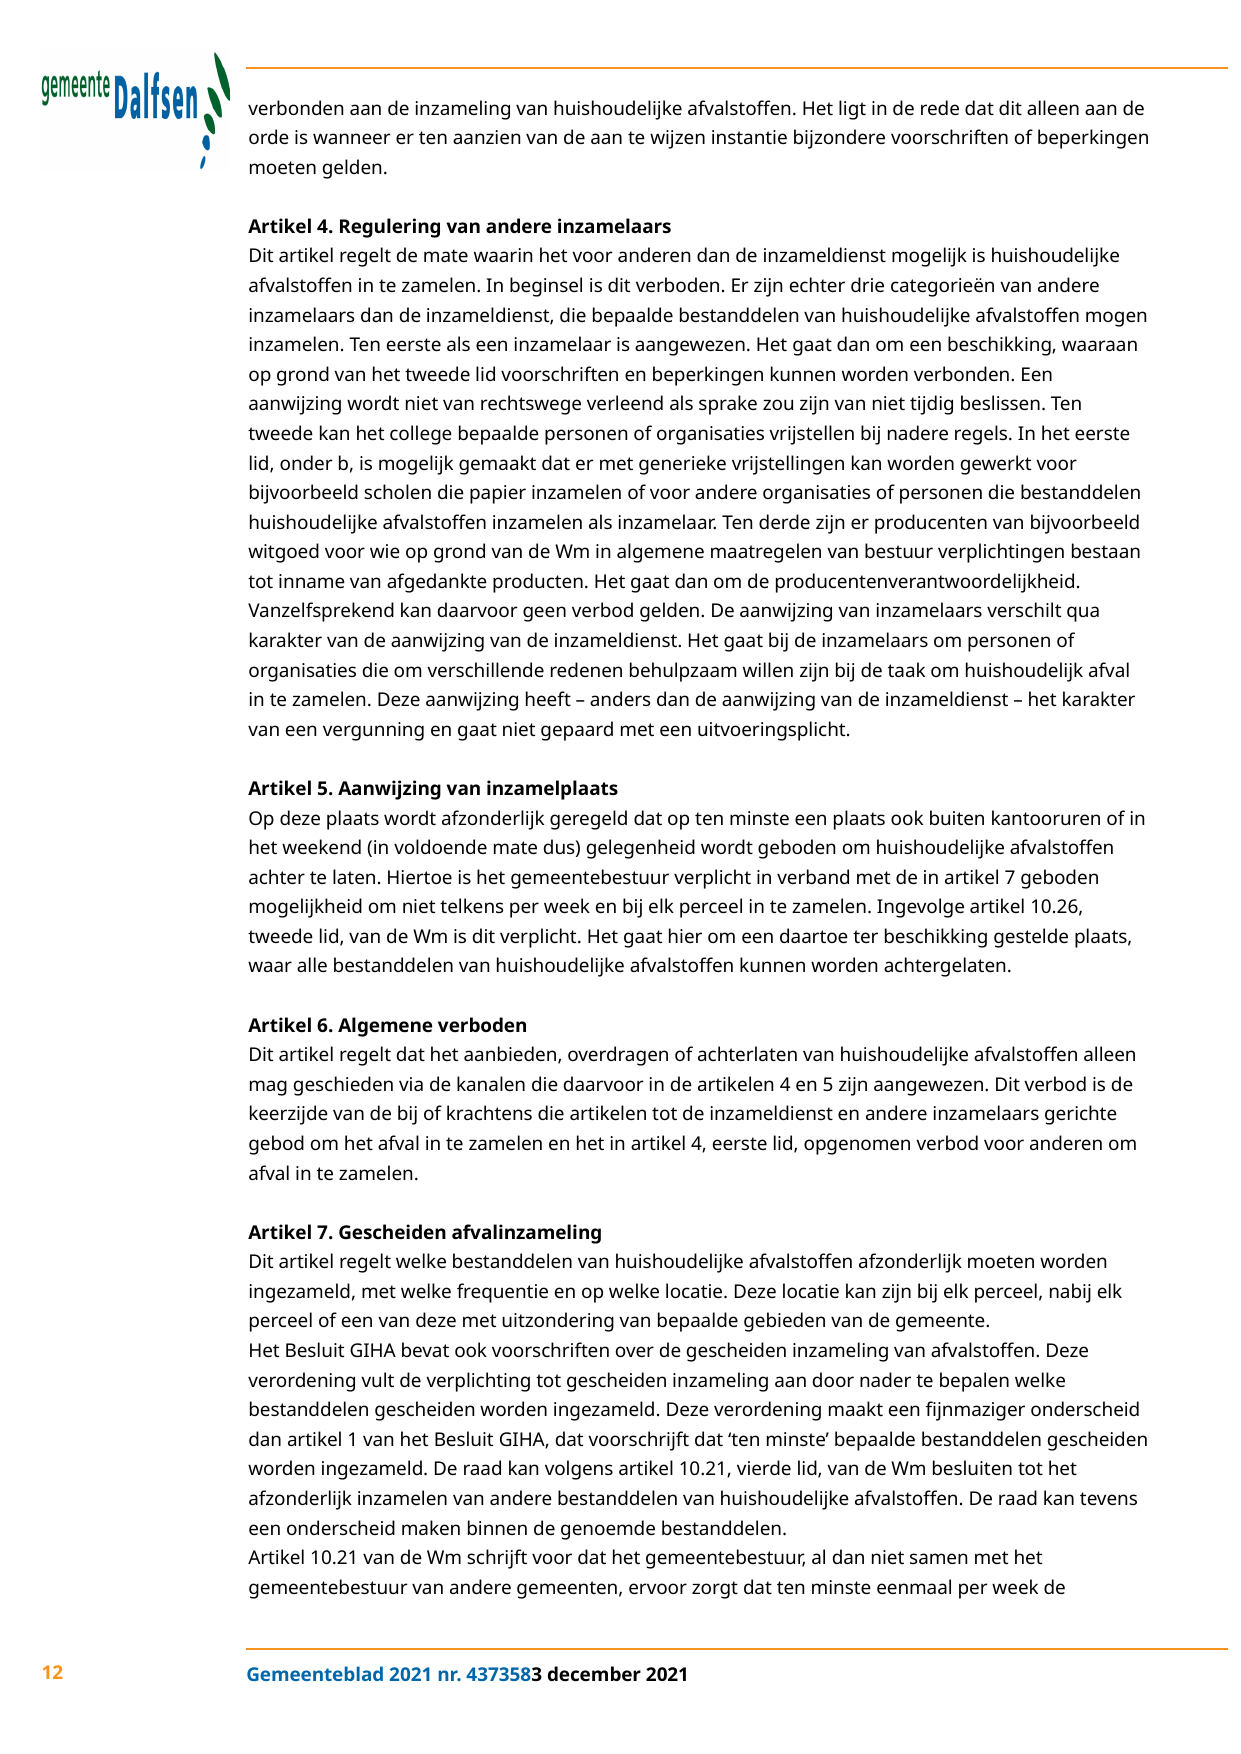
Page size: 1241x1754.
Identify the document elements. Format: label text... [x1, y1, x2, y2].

text Dit artikel regelt welke bestanddelen van huishoudelijke afvalstoffen afzonderlijk moeten worden ingezameld, met welke frequentie en op welke locatie. Deze locatie kan zijn bij elk perceel, nabij elk perceel of een van deze met uitzondering van bepaalde gebieden van de gemeente. [248, 1248, 1152, 1333]
text Artikel 6. Algemene verboden [248, 1012, 1152, 1038]
text Dit artikel regelt de mate waarin het voor anderen dan de inzameldienst mogelijk is huishoudelijke afvalstoffen in te zamelen. In beginsel is dit verboden. Er zijn echter drie categorieën van andere inzamelaars dan de inzameldienst, die bepaalde bestanddelen van huishoudelijke afvalstoffen mogen inzamelen. Ten eerste als een inzamelaar is aangewezen. Het gaat dan om een beschikking, waaraan op grond van het tweede lid voorschriften en beperkingen kunnen worden verbonden. Een aanwijzing wordt niet van rechtswege verleend als sprake zou zijn van niet tijdig beslissen. Ten tweede kan het college bepaalde personen of organisaties vrijstellen bij nadere regels. In het eerste lid, onder b, is mogelijk gemaakt dat er met generieke vrijstellingen kan worden gewerkt voor bijvoorbeeld scholen die papier inzamelen of voor andere organisaties of personen die bestanddelen huishoudelijke afvalstoffen inzamelen als inzamelaar. Ten derde zijn er producenten van bijvoorbeeld witgoed voor wie op grond van de Wm in algemene maatregelen van bestuur verplichtingen bestaan tot inname van afgedankte producten. Het gaat dan om de producentenverantwoordelijkheid. Vanzelfsprekend kan daarvoor geen verbod gelden. De aanwijzing van inzamelaars verschilt qua karakter van de aanwijzing van de inzameldienst. Het gaat bij de inzamelaars om personen of organisaties die om verschillende redenen behulpzaam willen zijn bij de taak om huishoudelijk afval in te zamelen. Deze aanwijzing heeft – anders dan de aanwijzing van de inzameldienst – het karakter van een vergunning en gaat niet gepaard met een uitvoeringsplicht. [248, 243, 1152, 742]
text Artikel 5. Aanwijzing van inzamelplaats [248, 775, 1152, 801]
picture [41, 47, 231, 172]
text Op deze plaats wordt afzonderlijk geregeld dat op ten minste een plaats ook buiten kantooruren of in het weekend (in voldoende mate dus) gelegenheid wordt geboden om huishoudelijke afvalstoffen achter te laten. Hiertoe is het gemeentebestuur verplicht in verband met de in artikel 7 geboden mogelijkheid om niet telkens per week en bij elk perceel in te zamelen. Ingevolge artikel 10.26, tweede lid, van de Wm is dit verplicht. Het gaat hier om een daartoe ter beschikking gestelde plaats, waar alle bestanddelen van huishoudelijke afvalstoffen kunnen worden achtergelaten. [248, 805, 1152, 978]
text Artikel 4. Regulering van andere inzamelaars [248, 213, 1152, 239]
text verbonden aan de inzameling van huishoudelijke afvalstoffen. Het ligt in de rede dat dit alleen aan de orde is wanneer er ten aanzien van de aan te wijzen instantie bijzondere voorschriften of beperkingen moeten gelden. [248, 95, 1152, 180]
text Artikel 10.21 van de Wm schrijft voor dat het gemeentebestuur, al dan niet samen met het gemeentebestuur van andere gemeenten, ervoor zorgt dat ten minste eenmaal per week de [248, 1544, 1152, 1600]
text Het Besluit GIHA bevat ook voorschriften over de gescheiden inzameling van afvalstoffen. Deze verordening vult de verplichting tot gescheiden inzameling aan door nader te bepalen welke bestanddelen gescheiden worden ingezameld. Deze verordening maakt een fijnmaziger onderscheid dan artikel 1 van het Besluit GIHA, dat voorschrijft dat ‘ten minste’ bepaalde bestanddelen gescheiden worden ingezameld. De raad kan volgens artikel 10.21, vierde lid, van de Wm besluiten tot het afzonderlijk inzamelen van andere bestanddelen van huishoudelijke afvalstoffen. De raad kan tevens een onderscheid maken binnen de genoemde bestanddelen. [248, 1337, 1152, 1541]
text Dit artikel regelt dat het aanbieden, overdragen of achterlaten van huishoudelijke afvalstoffen alleen mag geschieden via de kanalen die daarvoor in de artikelen 4 en 5 zijn aangewezen. Dit verbod is de keerzijde van de bij of krachtens die artikelen tot de inzameldienst en andere inzamelaars gerichte gebod om het afval in te zamelen en het in artikel 4, eerste lid, opgenomen verbod voor anderen om afval in te zamelen. [248, 1041, 1152, 1186]
text Artikel 7. Gescheiden afvalinzameling [248, 1219, 1152, 1245]
